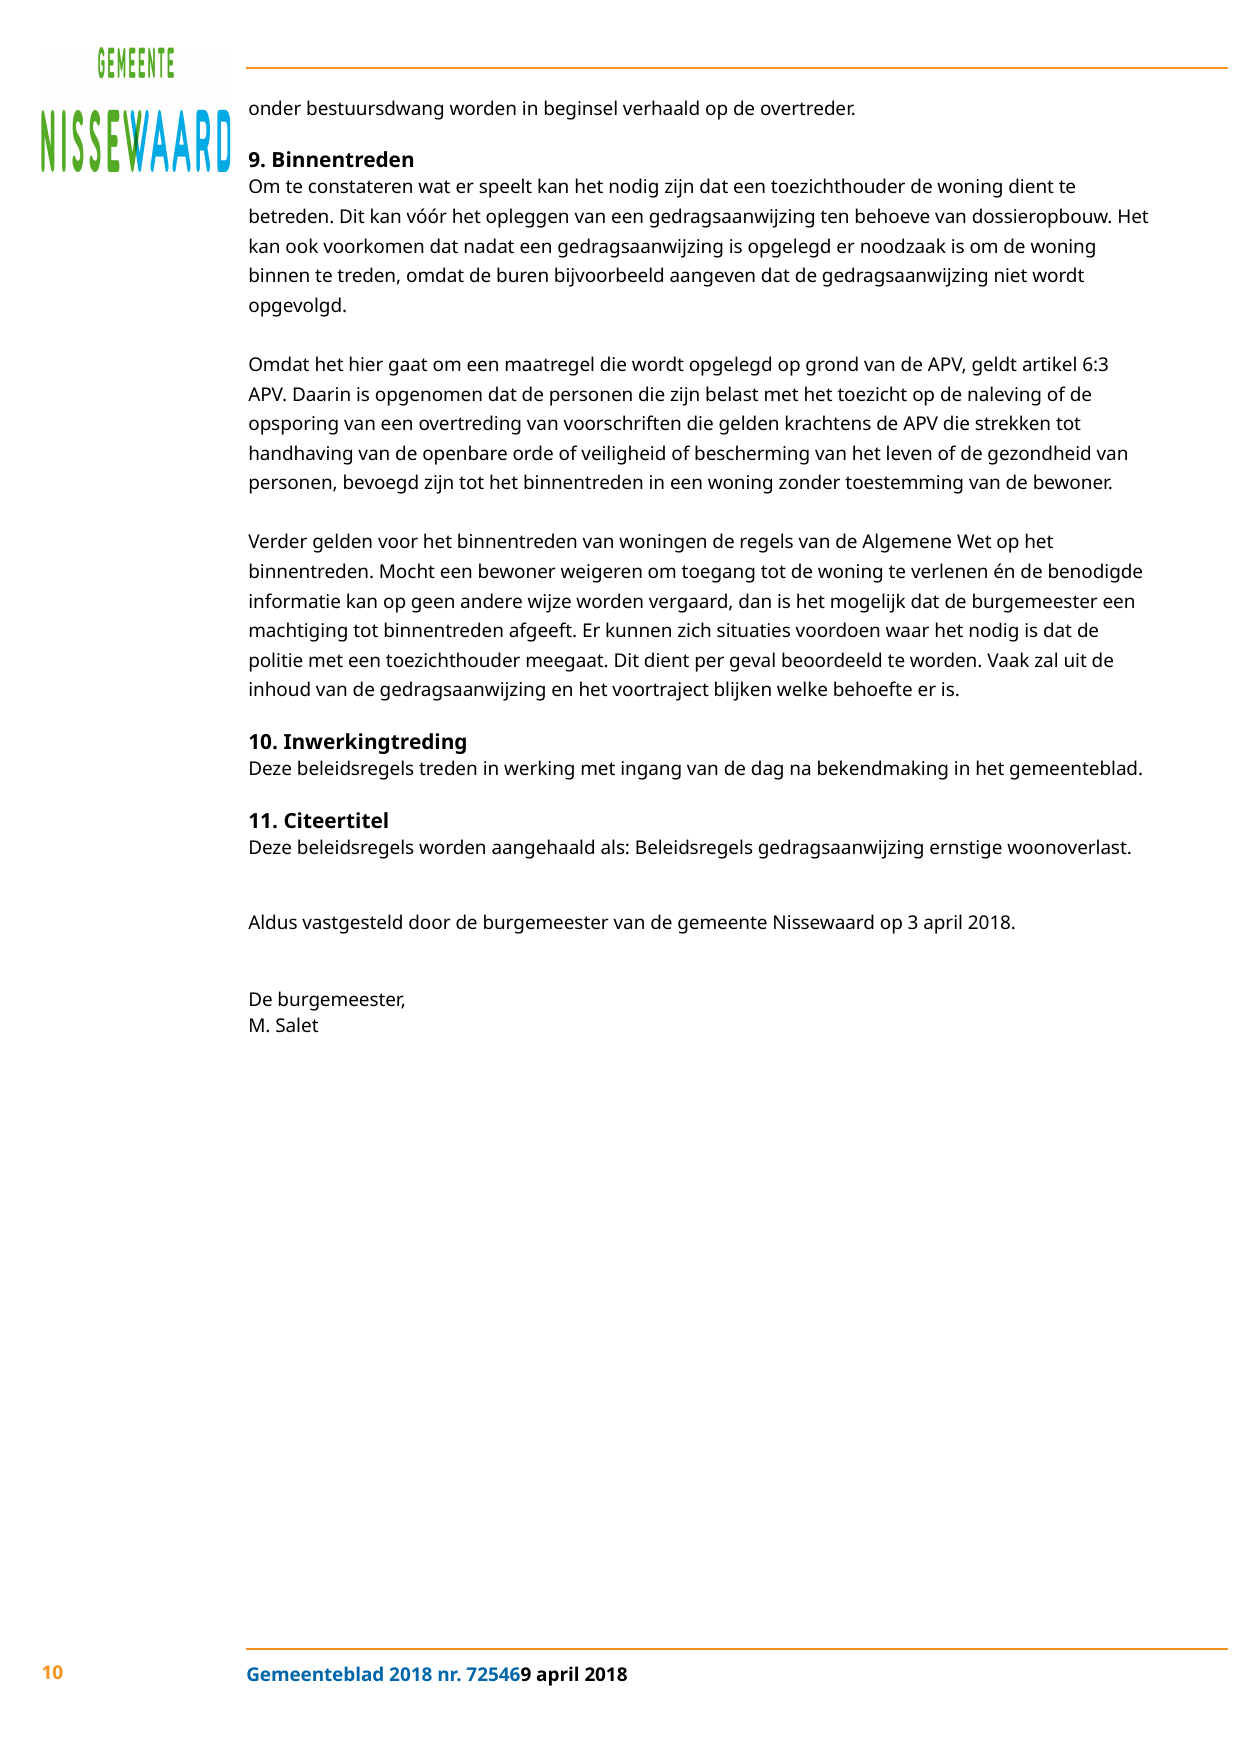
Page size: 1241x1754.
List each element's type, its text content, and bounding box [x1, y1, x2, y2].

text 10. Inwerkingtreding [248, 727, 1152, 755]
text Deze beleidsregels treden in werking met ingang van de dag na bekendmaking in het gemeenteblad. [248, 755, 1152, 781]
text Omdat het hier gaat om een maatregel die wordt opgelegd op grond van de APV, geldt artikel 6:3 APV. Daarin is opgenomen dat de personen die zijn belast met het toezicht op de naleving of de opsporing van een overtreding van voorschriften die gelden krachtens de APV die strekken tot handhaving van de openbare orde of veiligheid of bescherming van het leven of de gezondheid van personen, bevoegd zijn tot het binnentreden in een woning zonder toestemming van de bewoner. [248, 351, 1152, 495]
picture [41, 47, 231, 172]
picture [222, 122, 227, 160]
text onder bestuursdwang worden in beginsel verhaald op de overtreder. [248, 95, 1152, 121]
text Verder gelden voor het binnentreden van woningen de regels van de Algemene Wet op het binnentreden. Mocht een bewoner weigeren om toegang tot de woning te verlenen én de benodigde informatie kan op geen andere wijze worden vergaard, dan is het mogelijk dat de burgemeester een machtiging tot binnentreden afgeeft. Er kunnen zich situaties voordoen waar het nodig is dat de politie met een toezichthouder meegaat. Dit dient per geval beoordeeld te worden. Vaak zal uit de inhoud van de gedragsaanwijzing en het voortraject blijken welke behoefte er is. [248, 529, 1152, 702]
picture [200, 151, 206, 172]
text Deze beleidsregels worden aangehaald als: Beleidsregels gedragsaanwijzing ernstige woonoverlast. [248, 834, 1152, 860]
text 11. Citeertitel [248, 806, 1152, 834]
picture [201, 122, 206, 138]
text 9. Binnentreden [248, 145, 1152, 174]
picture [176, 157, 187, 172]
text Om te constateren wat er speelt kan het nodig zijn dat een toezichthouder de woning dient te betreden. Dit kan vóór het opleggen van een gedragsaanwijzing ten behoeve van dossieropbouw. Het kan ook voorkomen dat nadat een gedragsaanwijzing is opgelegd er noodzaak is om de woning binnen te treden, omdat de buren bijvoorbeeld aangeven dat de gedragsaanwijzing niet wordt opgevolgd. [248, 174, 1152, 318]
text M. Salet [248, 1012, 1152, 1038]
text Aldus vastgesteld door de burgemeester van de gemeente Nissewaard op 3 april 2018. [248, 909, 1152, 935]
picture [154, 157, 165, 172]
text De burgemeester, [248, 987, 1152, 1012]
